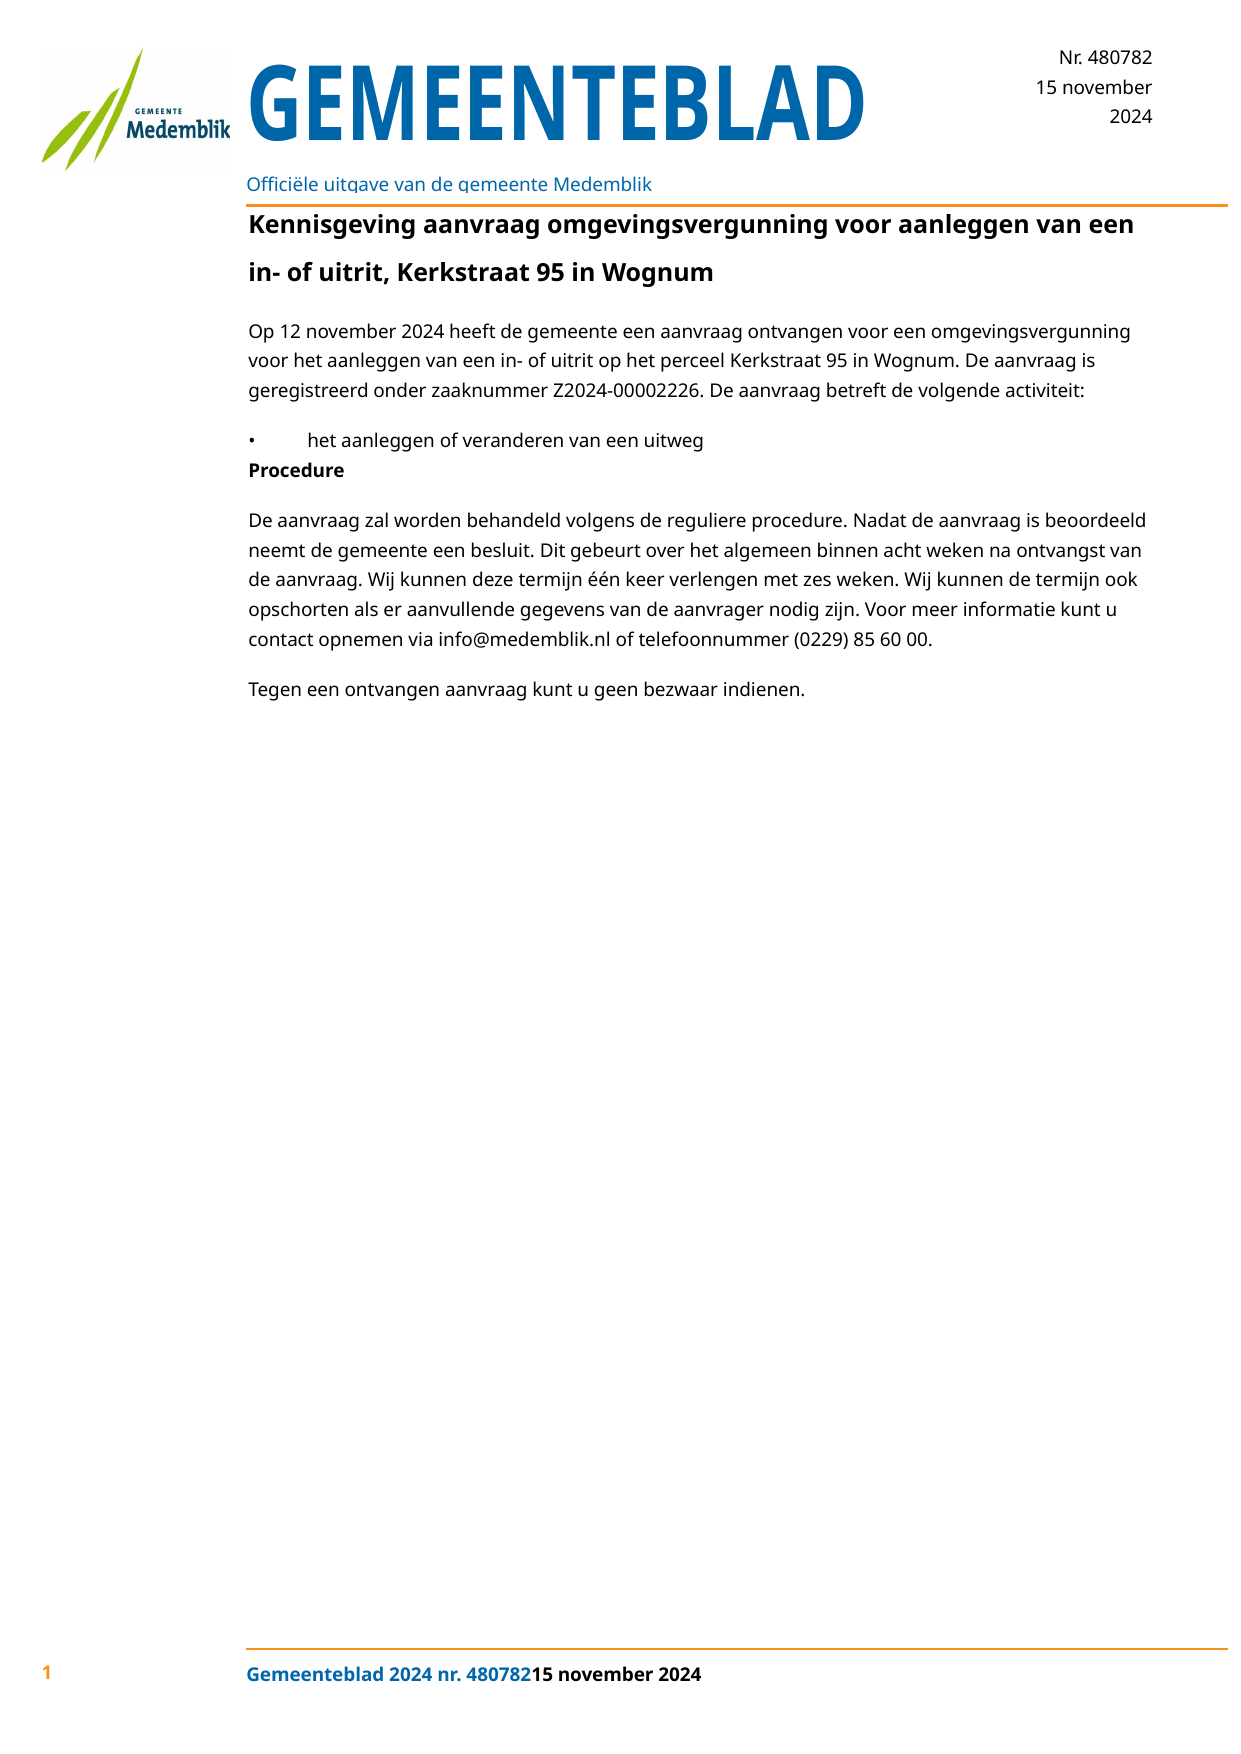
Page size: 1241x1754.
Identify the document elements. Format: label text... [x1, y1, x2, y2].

text Kennisgeving aanvraag omgevingsvergunning voor aanleggen van een in- of uitrit, Kerkstraat 95 in Wognum [248, 207, 1152, 288]
list het aanleggen of veranderen van een uitweg [248, 427, 1152, 453]
text Tegen een ontvangen aanvraag kunt u geen bezwaar indienen. [248, 676, 1152, 702]
text De aanvraag zal worden behandeld volgens de reguliere procedure. Nadat de aanvraag is beoordeeld neemt de gemeente een besluit. Dit gebeurt over het algemeen binnen acht weken na ontvangst van de aanvraag. Wij kunnen deze termijn één keer verlengen met zes weken. Wij kunnen de termijn ook opschorten als er aanvullende gegevens van de aanvrager nodig zijn. Voor meer informatie kunt u contact opnemen via info@medemblik.nl of telefoonnummer (0229) 85 60 00. [248, 507, 1152, 652]
text Procedure [248, 457, 1152, 483]
picture [41, 47, 231, 172]
text Op 12 november 2024 heeft de gemeente een aanvraag ontvangen voor een omgevingsvergunning voor het aanleggen van een in- of uitrit op het perceel Kerkstraat 95 in Wognum. De aanvraag is geregistreerd onder zaaknummer Z2024-00002226. De aanvraag betreft de volgende activiteit: [248, 318, 1152, 403]
